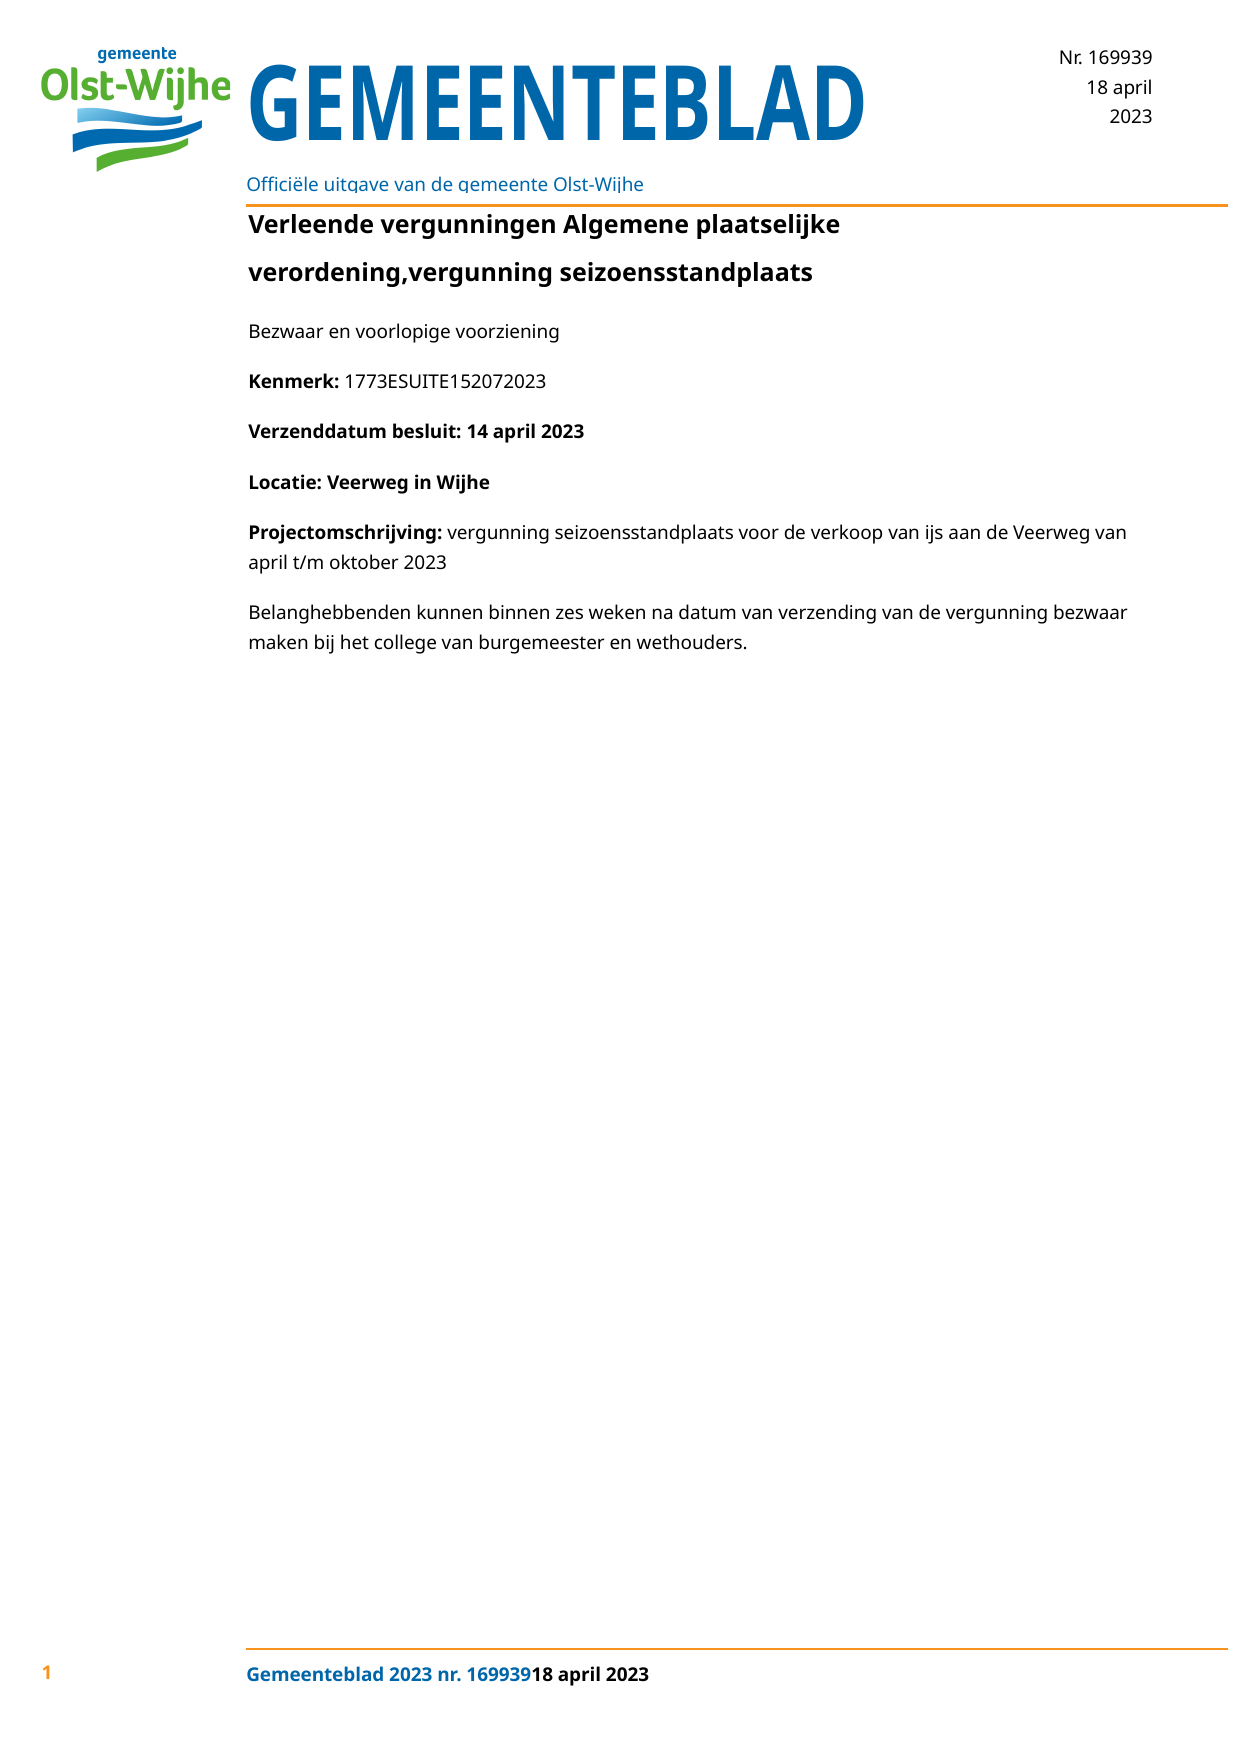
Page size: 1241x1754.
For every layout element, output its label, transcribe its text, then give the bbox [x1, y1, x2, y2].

text Belanghebbenden kunnen binnen zes weken na datum van verzending van de vergunning bezwaar maken bij het college van burgemeester en wethouders. [248, 599, 1152, 655]
text Locatie: Veerweg in Wijhe [248, 469, 1152, 495]
text Verzenddatum besluit: 14 april 2023 [248, 419, 1152, 444]
text Kenmerk: 1773ESUITE152072023 [248, 368, 1152, 394]
picture [41, 47, 231, 172]
text Projectomschrijving: vergunning seizoensstandplaats voor de verkoop van ijs aan de Veerweg van april t/m oktober 2023 [248, 519, 1152, 575]
text Bezwaar en voorlopige voorziening [248, 318, 1152, 344]
text Verleende vergunningen Algemene plaatselijke verordening,vergunning seizoensstandplaats [248, 207, 1152, 288]
